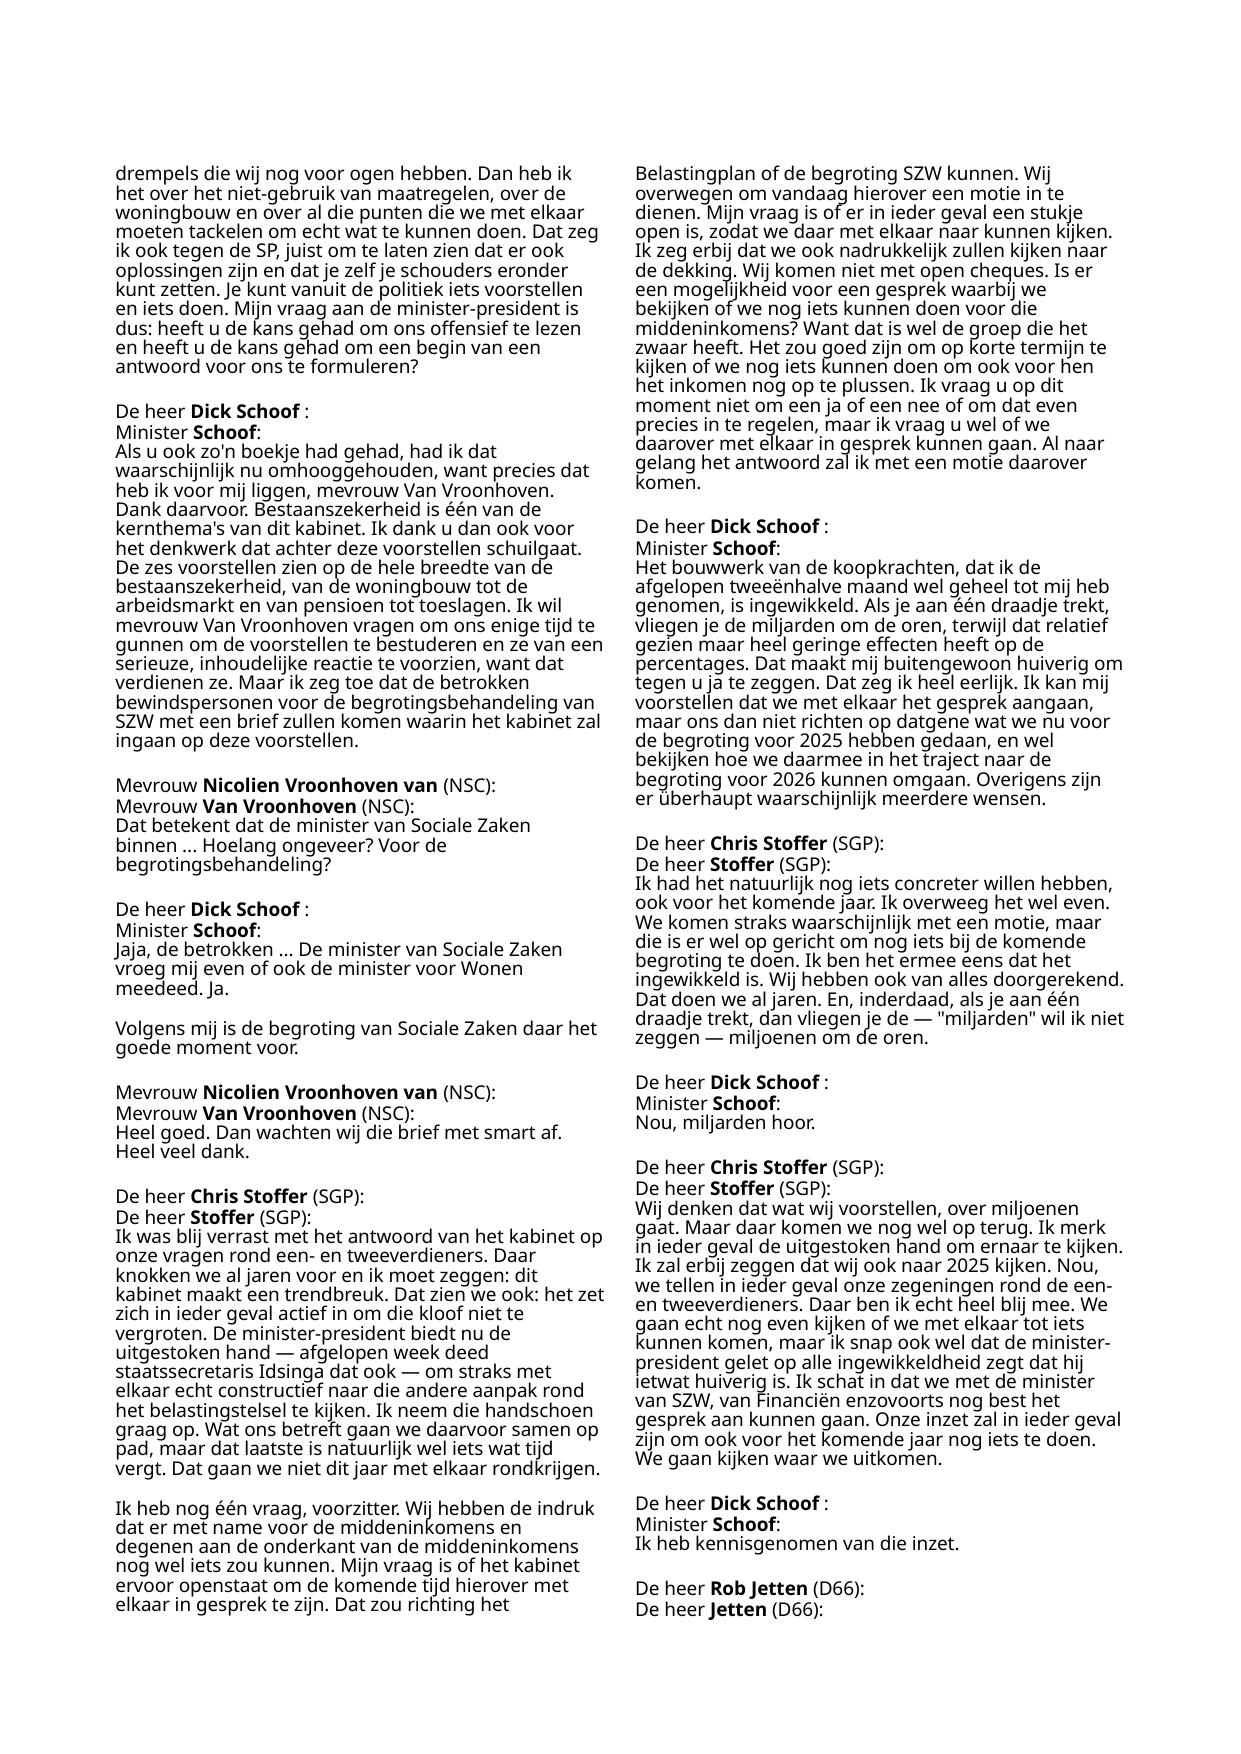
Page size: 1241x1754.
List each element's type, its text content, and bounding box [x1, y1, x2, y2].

text De heer Chris Stoffer (SGP): [635, 830, 1125, 856]
text Ik was blij verrast met het antwoord van het kabinet op onze vragen rond een- en tweeverdieners. Daar knokken we al jaren voor en ik moet zeggen: dit kabinet maakt een trendbreuk. Dat zien we ook: het zet zich in ieder geval actief in om die kloof niet te vergroten. De minister-president biedt nu de uitgestoken hand — afgelopen week deed staatssecretaris Idsinga dat ook — om straks met elkaar echt constructief naar die andere aanpak rond het belastingstelsel te kijken. Ik neem die handschoen graag op. Wat ons betreft gaan we daarvoor samen op pad, maar dat laatste is natuurlijk wel iets wat tijd vergt. Dat gaan we niet dit jaar met elkaar rondkrijgen. [115, 1228, 605, 1479]
text Minister Schoof: [635, 1516, 1125, 1535]
text De heer Dick Schoof : [635, 514, 1125, 539]
text De heer Dick Schoof : [115, 896, 605, 922]
text Belastingplan of de begroting SZW kunnen. Wij overwegen om vandaag hierover een motie in te dienen. Mijn vraag is of er in ieder geval een stukje open is, zodat we daar met elkaar naar kunnen kijken. Ik zeg erbij dat we ook nadrukkelijk zullen kijken naar de dekking. Wij komen niet met open cheques. Is er een mogelijkheid voor een gesprek waarbij we bekijken of we nog iets kunnen doen voor die middeninkomens? Want dat is wel de groep die het zwaar heeft. Het zou goed zijn om op korte termijn te kijken of we nog iets kunnen doen om ook voor hen het inkomen nog op te plussen. Ik vraag u op dit moment niet om een ja of een nee of om dat even precies in te regelen, maar ik vraag u wel of we daarover met elkaar in gesprek kunnen gaan. Al naar gelang het antwoord zal ik met een motie daarover komen. [635, 165, 1125, 493]
text Mevrouw Nicolien Vroonhoven van (NSC): [115, 1079, 605, 1104]
text Minister Schoof: [635, 1095, 1125, 1114]
text Mevrouw Van Vroonhoven (NSC): [115, 798, 605, 817]
text Ik had het natuurlijk nog iets concreter willen hebben, ook voor het komende jaar. Ik overweeg het wel even. We komen straks waarschijnlijk met een motie, maar die is er wel op gericht om nog iets bij de komende begroting te doen. Ik ben het ermee eens dat het ingewikkeld is. Wij hebben ook van alles doorgerekend. Dat doen we al jaren. En, inderdaad, als je aan één draadje trekt, dan vliegen je de — "miljarden" wil ik niet zeggen — miljoenen om de oren. [635, 875, 1125, 1048]
text Jaja, de betrokken … De minister van Sociale Zaken vroeg mij even of ook de minister voor Wonen meedeed. Ja. [115, 941, 605, 999]
text Mevrouw Van Vroonhoven (NSC): [115, 1104, 605, 1124]
text Mevrouw Nicolien Vroonhoven van (NSC): [115, 772, 605, 798]
text Heel goed. Dan wachten wij die brief met smart af. Heel veel dank. [115, 1124, 605, 1162]
text Minister Schoof: [115, 424, 605, 443]
text Ik heb kennisgenomen van die inzet. [635, 1535, 1125, 1554]
text Dat betekent dat de minister van Sociale Zaken binnen ... Hoelang ongeveer? Voor de begrotingsbehandeling? [115, 817, 605, 875]
text De heer Dick Schoof : [635, 1069, 1125, 1095]
text De heer Chris Stoffer (SGP): [635, 1154, 1125, 1180]
text De heer Stoffer (SGP): [115, 1209, 605, 1228]
text Nou, miljarden hoor. [635, 1114, 1125, 1134]
text De heer Stoffer (SGP): [635, 1180, 1125, 1199]
text drempels die wij nog voor ogen hebben. Dan heb ik het over het niet-gebruik van maatregelen, over de woningbouw en over al die punten die we met elkaar moeten tackelen om echt wat te kunnen doen. Dat zeg ik ook tegen de SP, juist om te laten zien dat er ook oplossingen zijn en dat je zelf je schouders eronder kunt zetten. Je kunt vanuit de politiek iets voorstellen en iets doen. Mijn vraag aan de minister-president is dus: heeft u de kans gehad om ons offensief te lezen en heeft u de kans gehad om een begin van een antwoord voor ons te formuleren? [115, 165, 605, 377]
text Als u ook zo'n boekje had gehad, had ik dat waarschijnlijk nu omhooggehouden, want precies dat heb ik voor mij liggen, mevrouw Van Vroonhoven. Dank daarvoor. Bestaanszekerheid is één van de kernthema's van dit kabinet. Ik dank u dan ook voor het denkwerk dat achter deze voorstellen schuilgaat. De zes voorstellen zien op de hele breedte van de bestaanszekerheid, van de woningbouw tot de arbeidsmarkt en van pensioen tot toeslagen. Ik wil mevrouw Van Vroonhoven vragen om ons enige tijd te gunnen om de voorstellen te bestuderen en ze van een serieuze, inhoudelijke reactie te voorzien, want dat verdienen ze. Maar ik zeg toe dat de betrokken bewindspersonen voor de begrotingsbehandeling van SZW met een brief zullen komen waarin het kabinet zal ingaan op deze voorstellen. [115, 443, 605, 751]
text De heer Dick Schoof : [635, 1490, 1125, 1516]
text De heer Chris Stoffer (SGP): [115, 1183, 605, 1209]
text De heer Jetten (D66): [635, 1601, 1125, 1620]
text Minister Schoof: [635, 539, 1125, 559]
text Volgens mij is de begroting van Sociale Zaken daar het goede moment voor. [115, 1019, 605, 1058]
text Het bouwwerk van de koopkrachten, dat ik de afgelopen tweeënhalve maand wel geheel tot mij heb genomen, is ingewikkeld. Als je aan één draadje trekt, vliegen je de miljarden om de oren, terwijl dat relatief gezien maar heel geringe effecten heeft op de percentages. Dat maakt mij buitengewoon huiverig om tegen u ja te zeggen. Dat zeg ik heel eerlijk. Ik kan mij voorstellen dat we met elkaar het gesprek aangaan, maar ons dan niet richten op datgene wat we nu voor de begroting voor 2025 hebben gedaan, en wel bekijken hoe we daarmee in het traject naar de begroting voor 2026 kunnen omgaan. Overigens zijn er überhaupt waarschijnlijk meerdere wensen. [635, 559, 1125, 809]
text De heer Rob Jetten (D66): [635, 1575, 1125, 1601]
text De heer Dick Schoof : [115, 398, 605, 424]
text Minister Schoof: [115, 922, 605, 941]
text Wij denken dat wat wij voorstellen, over miljoenen gaat. Maar daar komen we nog wel op terug. Ik merk in ieder geval de uitgestoken hand om ernaar te kijken. Ik zal erbij zeggen dat wij ook naar 2025 kijken. Nou, we tellen in ieder geval onze zegeningen rond de een- en tweeverdieners. Daar ben ik echt heel blij mee. We gaan echt nog even kijken of we met elkaar tot iets kunnen komen, maar ik snap ook wel dat de minister-president gelet op alle ingewikkeldheid zegt dat hij ietwat huiverig is. Ik schat in dat we met de minister van SZW, van Financiën enzovoorts nog best het gesprek aan kunnen gaan. Onze inzet zal in ieder geval zijn om ook voor het komende jaar nog iets te doen. We gaan kijken waar we uitkomen. [635, 1199, 1125, 1469]
text Ik heb nog één vraag, voorzitter. Wij hebben de indruk dat er met name voor de middeninkomens en degenen aan de onderkant van de middeninkomens nog wel iets zou kunnen. Mijn vraag is of het kabinet ervoor openstaat om de komende tijd hierover met elkaar in gesprek te zijn. Dat zou richting het [115, 1499, 605, 1615]
text De heer Stoffer (SGP): [635, 856, 1125, 875]
